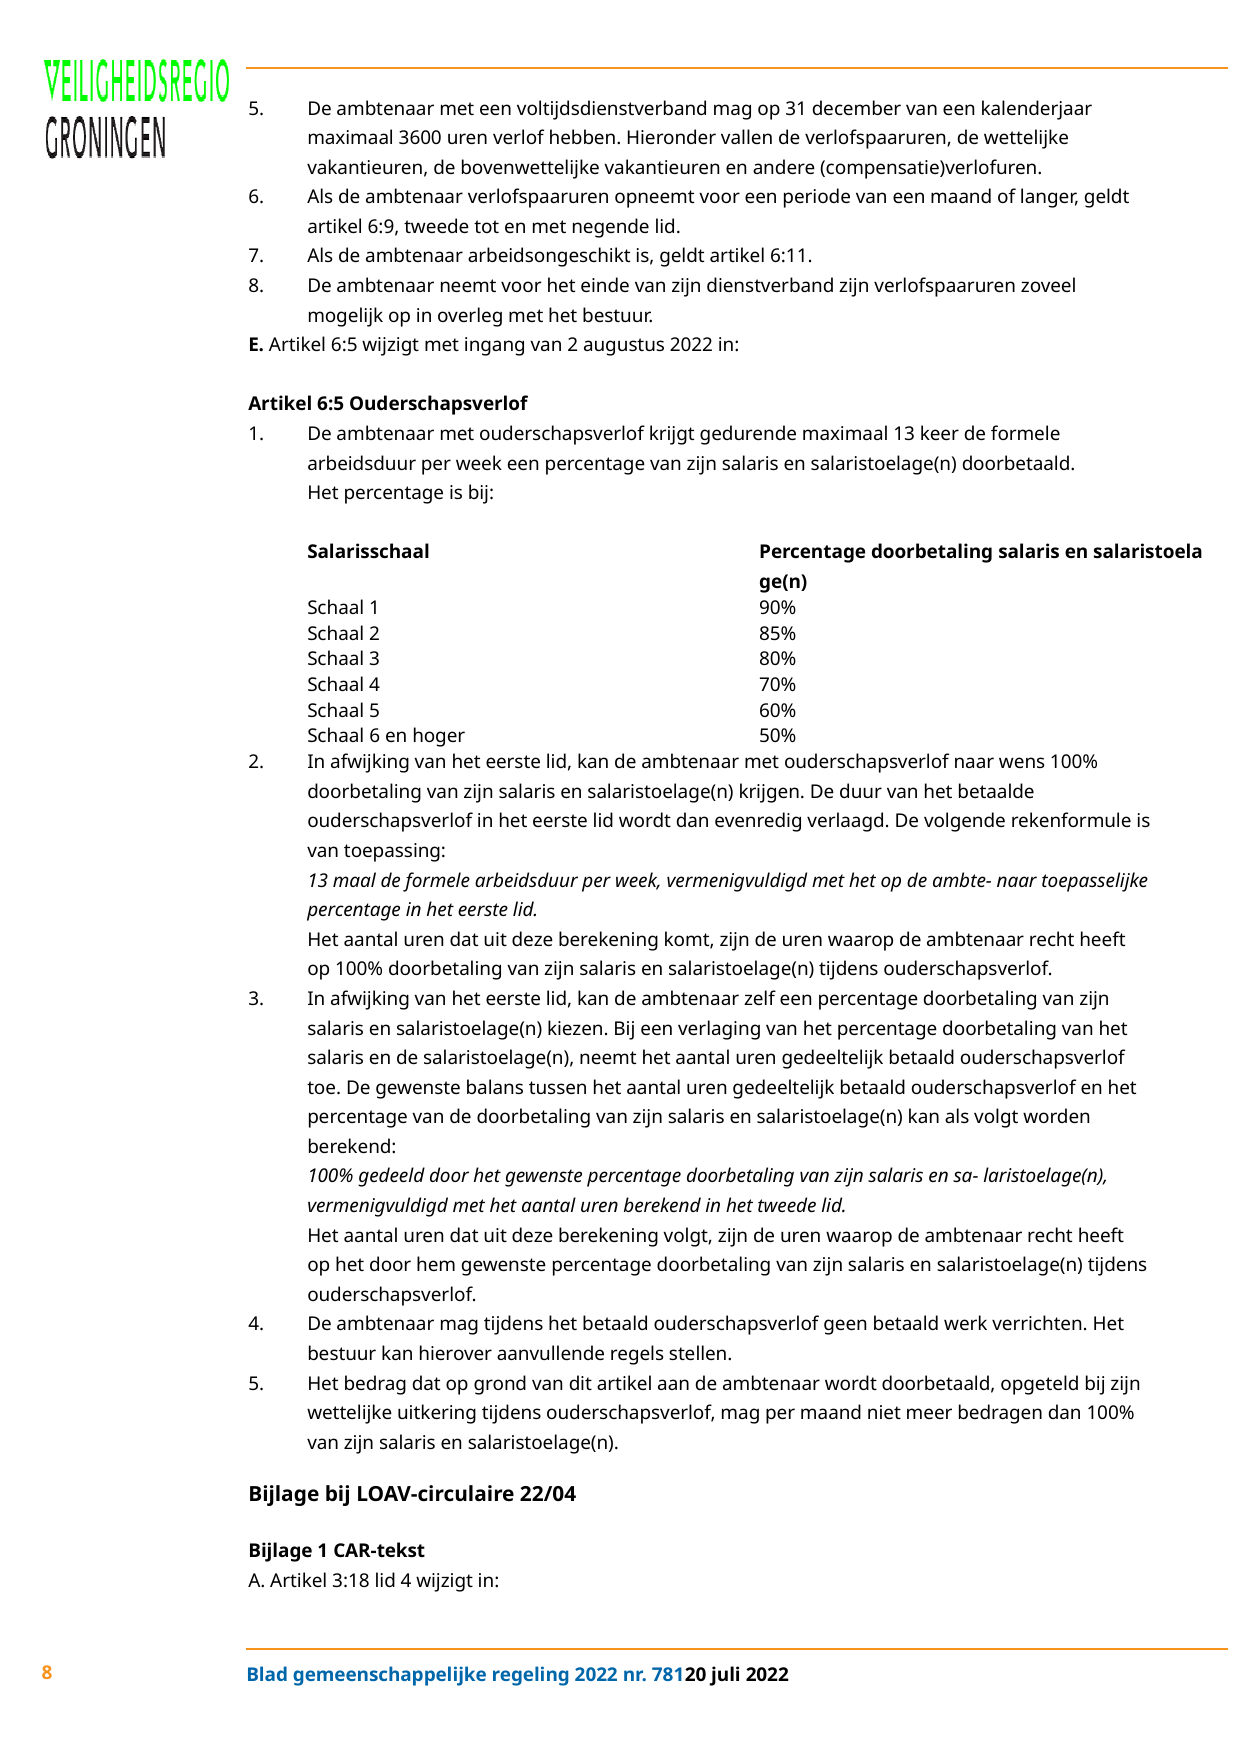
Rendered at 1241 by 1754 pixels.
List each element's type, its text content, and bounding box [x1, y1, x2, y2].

list Het percentage is bij: [248, 479, 1152, 505]
list Als de ambtenaar arbeidsongeschikt is, geldt artikel 6:11. [248, 243, 1152, 268]
list 13 maal de formele arbeidsduur per week, vermenigvuldigd met het op de ambte- naar toepasselijke percentage in het eerste lid. [248, 867, 1152, 922]
table_cell Schaal 5 [307, 697, 759, 723]
table_cell 50% [759, 723, 1211, 748]
table_cell 70% [759, 671, 1211, 697]
list Als de ambtenaar verlofspaaruren opneemt voor een periode van een maand of langer, geldt artikel 6:9, tweede tot en met negende lid. [248, 183, 1152, 239]
text Bijlage 1 CAR-tekst [248, 1537, 1152, 1563]
picture [41, 47, 231, 172]
table_cell Schaal 3 [307, 645, 759, 671]
table_cell Schaal 1 [307, 594, 759, 620]
text Artikel 6:5 Ouderschapsverlof [248, 391, 1152, 416]
list De ambtenaar met een voltijdsdienstverband mag op 31 december van een kalenderjaar maximaal 3600 uren verlof hebben. Hieronder vallen de verlofspaaruren, de wettelijke vakantieuren, de bovenwettelijke vakantieuren en andere (compensatie)verlofuren. [248, 95, 1152, 180]
list De ambtenaar mag tijdens het betaald ouderschapsverlof geen betaald werk verrichten. Het bestuur kan hierover aanvullende regels stellen. [248, 1311, 1152, 1366]
text E. Artikel 6:5 wijzigt met ingang van 2 augustus 2022 in: [248, 331, 1152, 357]
list Het aantal uren dat uit deze berekening komt, zijn de uren waarop de ambtenaar recht heeft op 100% doorbetaling van zijn salaris en salaristoelage(n) tijdens ouderschapsverlof. [248, 926, 1152, 981]
table_cell 60% [759, 697, 1211, 723]
list In afwijking van het eerste lid, kan de ambtenaar met ouderschapsverlof naar wens 100% doorbetaling van zijn salaris en salaristoelage(n) krijgen. De duur van het betaalde ouderschapsverlof in het eerste lid wordt dan evenredig verlaagd. De volgende rekenformule is van toepassing: [248, 748, 1152, 863]
table_cell 80% [759, 645, 1211, 671]
list In afwijking van het eerste lid, kan de ambtenaar zelf een percentage doorbetaling van zijn salaris en salaristoelage(n) kiezen. Bij een verlaging van het percentage doorbetaling van het salaris en de salaristoelage(n), neemt het aantal uren gedeeltelijk betaald ouderschapsverlof toe. De gewenste balans tussen het aantal uren gedeeltelijk betaald ouderschapsverlof en het percentage van de doorbetaling van zijn salaris en salaristoelage(n) kan als volgt worden berekend: [248, 985, 1152, 1159]
list 100% gedeeld door het gewenste percentage doorbetaling van zijn salaris en sa- laristoelage(n), vermenigvuldigd met het aantal uren berekend in het tweede lid. [248, 1163, 1152, 1218]
table_cell 85% [759, 620, 1211, 645]
text Bijlage bij LOAV-circulaire 22/04 [248, 1479, 1152, 1508]
table_cell 90% [759, 594, 1211, 620]
table_cell Schaal 2 [307, 620, 759, 645]
list Het bedrag dat op grond van dit artikel aan de ambtenaar wordt doorbetaald, opgeteld bij zijn wettelijke uitkering tijdens ouderschapsverlof, mag per maand niet meer bedragen dan 100% van zijn salaris en salaristoelage(n). [248, 1370, 1152, 1454]
table_header Percentage doorbetaling salaris en salaristoelage(n) [759, 539, 1211, 594]
table_header Salarisschaal [307, 539, 759, 594]
list Het aantal uren dat uit deze berekening volgt, zijn de uren waarop de ambtenaar recht heeft op het door hem gewenste percentage doorbetaling van zijn salaris en salaristoelage(n) tijdens ouderschapsverlof. [248, 1222, 1152, 1307]
table_cell Schaal 4 [307, 671, 759, 697]
text A. Artikel 3:18 lid 4 wijzigt in: [248, 1567, 1152, 1593]
list De ambtenaar met ouderschapsverlof krijgt gedurende maximaal 13 keer de formele arbeidsduur per week een percentage van zijn salaris en salaristoelage(n) doorbetaald. [248, 420, 1152, 476]
list De ambtenaar neemt voor het einde van zijn dienstverband zijn verlofspaaruren zoveel mogelijk op in overleg met het bestuur. [248, 272, 1152, 328]
table_cell Schaal 6 en hoger [307, 723, 759, 748]
